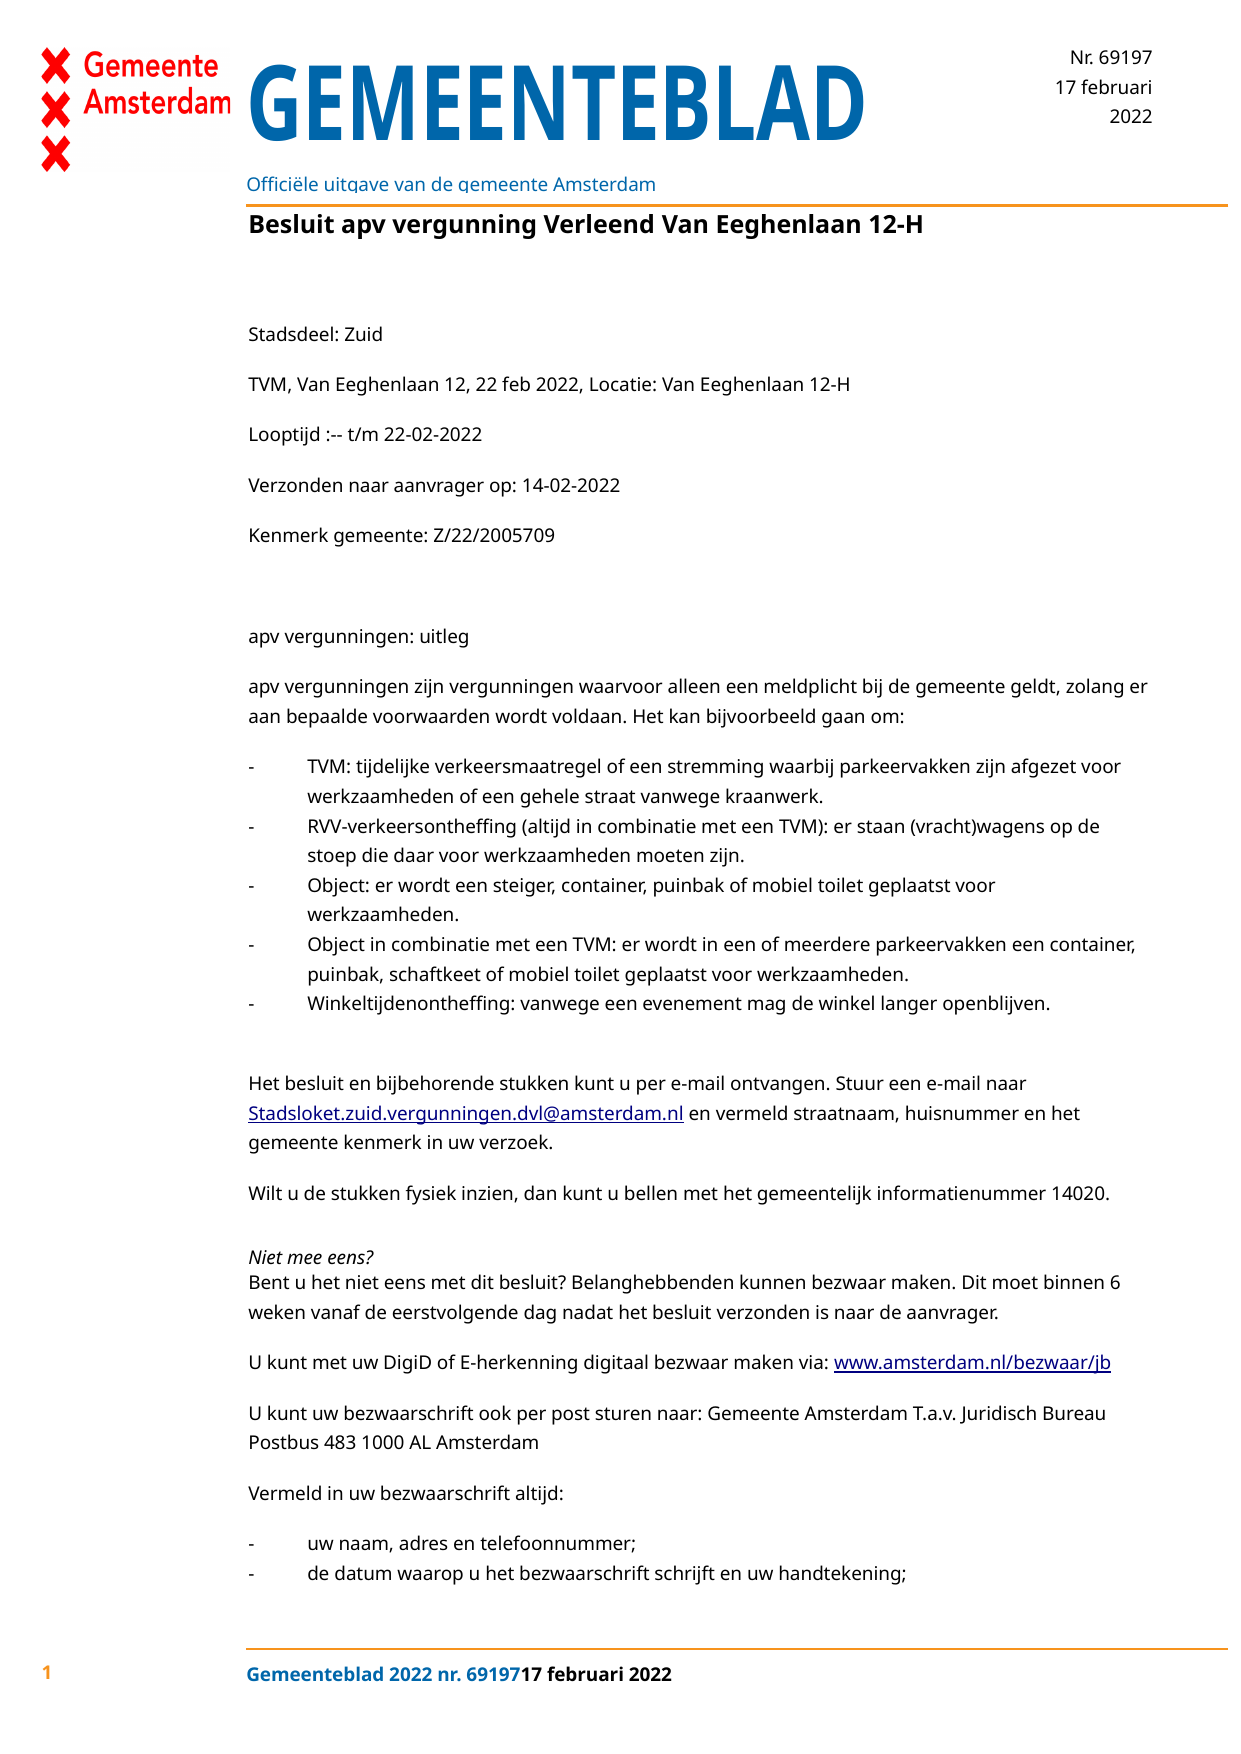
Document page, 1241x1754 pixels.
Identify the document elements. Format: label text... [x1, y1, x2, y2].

list TVM: tijdelijke verkeersmaatregel of een stremming waarbij parkeervakken zijn afgezet voor werkzaamheden of een gehele straat vanwege kraanwerk. [248, 754, 1152, 809]
list Object: er wordt een steiger, container, puinbak of mobiel toilet geplaatst voor werkzaamheden. [248, 872, 1152, 927]
list uw naam, adres en telefoonnummer; [248, 1530, 1152, 1556]
text Wilt u de stukken fysiek inzien, dan kunt u bellen met het gemeentelijk informatienummer 14020. [248, 1180, 1152, 1206]
text Stadsdeel: Zuid [248, 321, 1152, 346]
list Object in combinatie met een TVM: er wordt in een of meerdere parkeervakken een container, puinbak, schaftkeet of mobiel toilet geplaatst voor werkzaamheden. [248, 931, 1152, 986]
text Looptijd :-- t/m 22-02-2022 [248, 422, 1152, 447]
text U kunt uw bezwaarschrift ook per post sturen naar: Gemeente Amsterdam T.a.v. Juridisch Bureau Postbus 483 1000 AL Amsterdam [248, 1400, 1152, 1455]
text apv vergunningen: uitleg [248, 623, 1152, 649]
text Verzonden naar aanvrager op: 14-02-2022 [248, 472, 1152, 498]
text U kunt met uw DigiD of E-herkenning digitaal bezwaar maken via: www.amsterdam.nl/bezwaar/jb [248, 1349, 1152, 1375]
text Bent u het niet eens met dit besluit? Belanghebbenden kunnen bezwaar maken. Dit moet binnen 6 weken vanaf de eerstvolgende dag nadat het besluit verzonden is naar de aanvrager. [248, 1269, 1152, 1325]
text TVM, Van Eeghenlaan 12, 22 feb 2022, Locatie: Van Eeghenlaan 12-H [248, 371, 1152, 397]
text Het besluit en bijbehorende stukken kunt u per e-mail ontvangen. Stuur een e-mail naar Stadsloket.zuid.vergunningen.dvl@amsterdam.nl en vermeld straatnaam, huisnummer en het gemeente kenmerk in uw verzoek. [248, 1070, 1152, 1155]
picture [41, 47, 231, 172]
list de datum waarop u het bezwaarschrift schrijft en uw handtekening; [248, 1560, 1152, 1586]
text Besluit apv vergunning Verleend Van Eeghenlaan 12-H [248, 207, 1152, 241]
text apv vergunningen zijn vergunningen waarvoor alleen een meldplicht bij de gemeente geldt, zolang er aan bepaalde voorwaarden wordt voldaan. Het kan bijvoorbeeld gaan om: [248, 674, 1152, 729]
text Niet mee eens? [248, 1244, 1152, 1269]
list Winkeltijdenontheffing: vanwege een evenement mag de winkel langer openblijven. [248, 990, 1152, 1016]
text Kenmerk gemeente: Z/22/2005709 [248, 522, 1152, 548]
text Vermeld in uw bezwaarschrift altijd: [248, 1480, 1152, 1506]
list RVV-verkeersontheffing (altijd in combinatie met een TVM): er staan (vracht)wagens op de stoep die daar voor werkzaamheden moeten zijn. [248, 813, 1152, 868]
